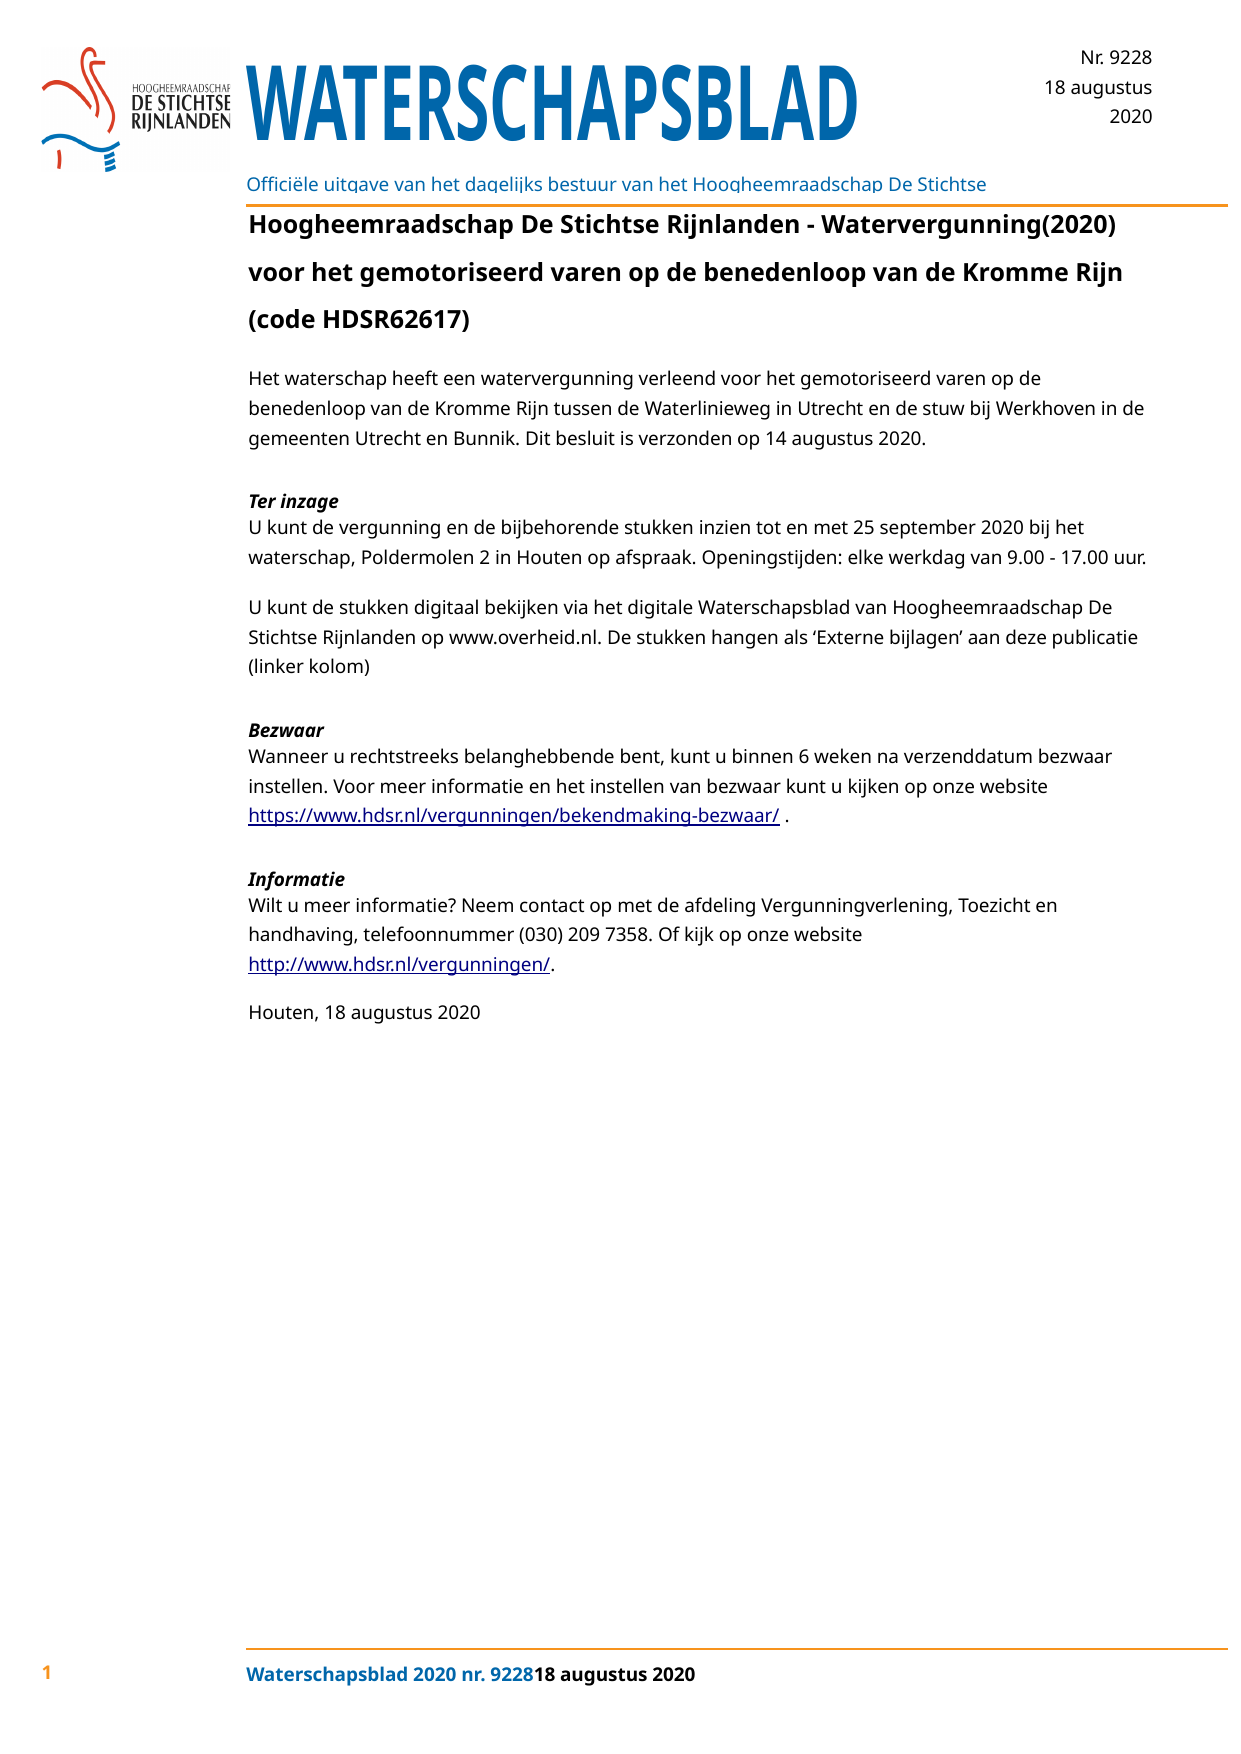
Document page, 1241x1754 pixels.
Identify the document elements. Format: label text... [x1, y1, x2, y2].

text Houten, 18 augustus 2020 [248, 999, 1152, 1025]
picture [41, 47, 231, 172]
text U kunt de vergunning en de bijbehorende stukken inzien tot en met 25 september 2020 bij het waterschap, Poldermolen 2 in Houten op afspraak. Openingstijden: elke werkdag van 9.00 - 17.00 uur. [248, 514, 1152, 570]
text U kunt de stukken digitaal bekijken via het digitale Waterschapsblad van Hoogheemraadschap De Stichtse Rijnlanden op www.overheid.nl. De stukken hangen als ‘Externe bijlagen’ aan deze publicatie (linker kolom) [248, 594, 1152, 679]
text Wilt u meer informatie? Neem contact op met de afdeling Vergunningverlening, Toezicht en handhaving, telefoonnummer (030) 209 7358. Of kijk op onze website http://www.hdsr.nl/vergunningen/. [248, 892, 1152, 977]
text Wanneer u rechtstreeks belanghebbende bent, kunt u binnen 6 weken na verzenddatum bezwaar instellen. Voor meer informatie en het instellen van bezwaar kunt u kijken op onze website https://www.hdsr.nl/vergunningen/bekendmaking-bezwaar/ . [248, 743, 1152, 828]
text Hoogheemraadschap De Stichtse Rijnlanden - Watervergunning(2020) voor het gemotoriseerd varen op de benedenloop van de Kromme Rijn (code HDSR62617) [248, 207, 1152, 336]
text Ter inzage [248, 489, 1152, 514]
text Bezwaar [248, 717, 1152, 743]
text Informatie [248, 866, 1152, 892]
text Het waterschap heeft een watervergunning verleend voor het gemotoriseerd varen op de benedenloop van de Kromme Rijn tussen de Waterlinieweg in Utrecht en de stuw bij Werkhoven in de gemeenten Utrecht en Bunnik. Dit besluit is verzonden op 14 augustus 2020. [248, 366, 1152, 450]
